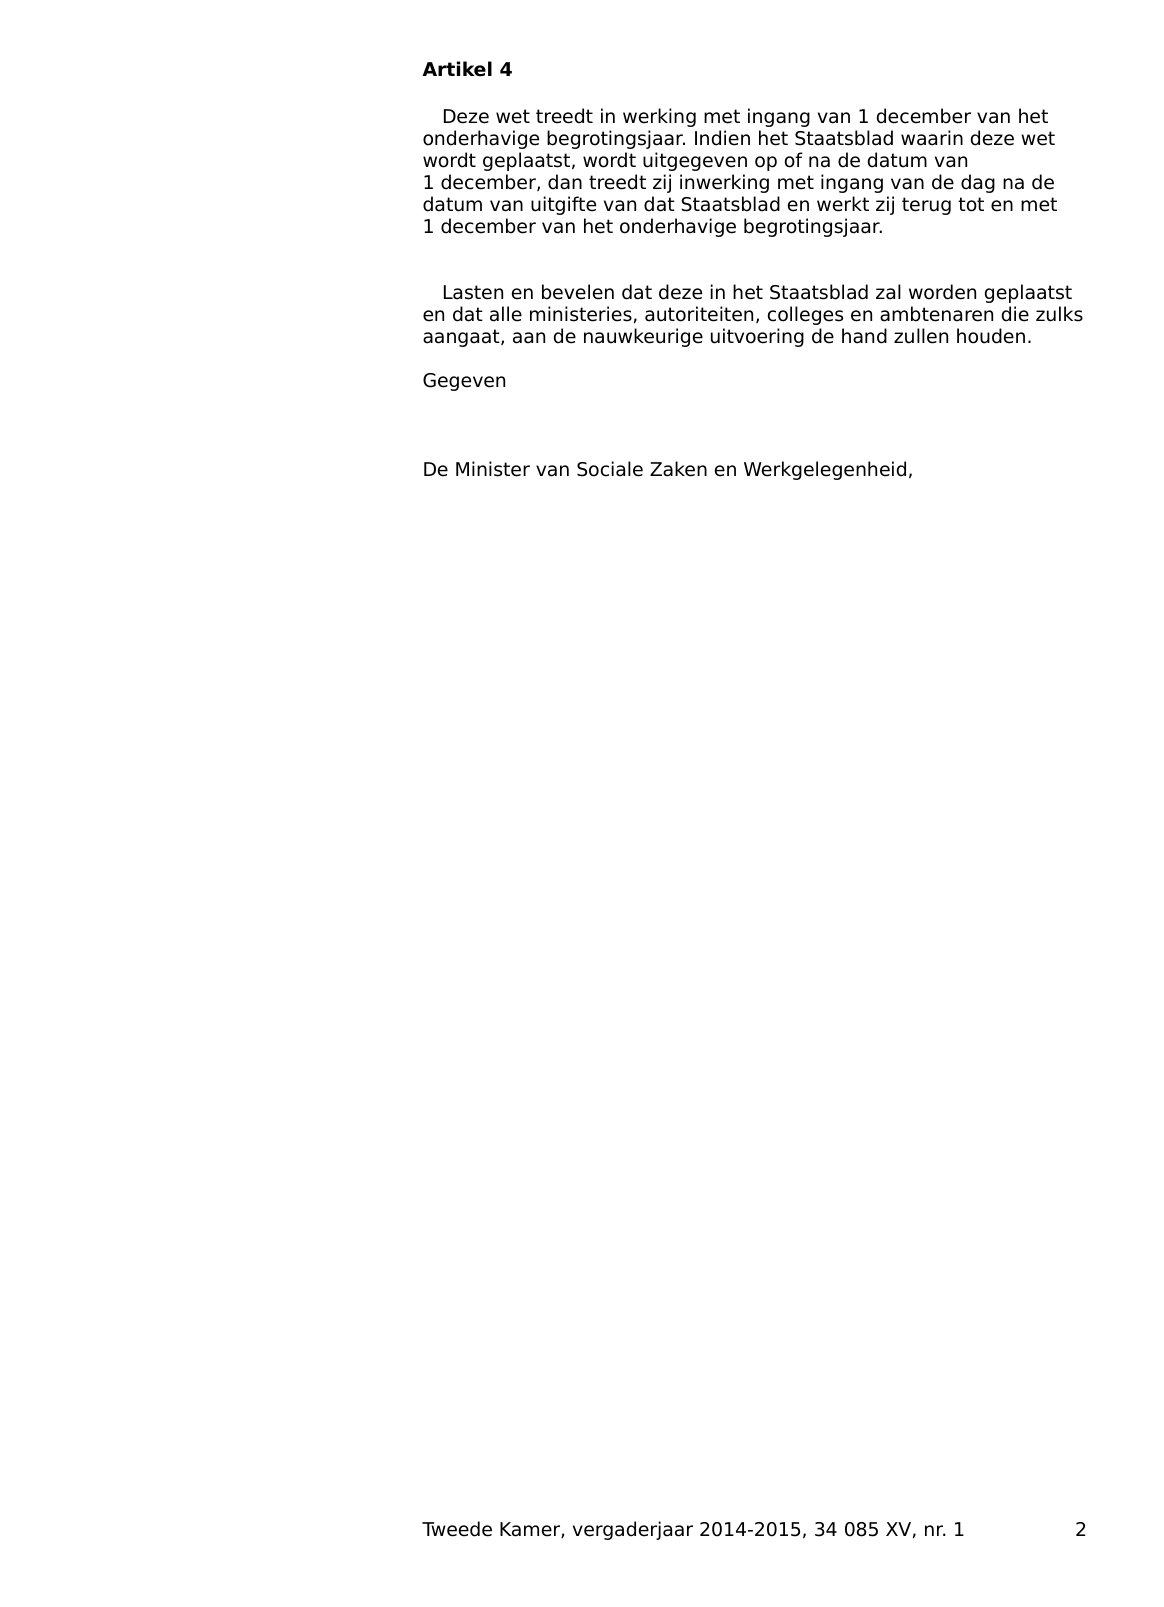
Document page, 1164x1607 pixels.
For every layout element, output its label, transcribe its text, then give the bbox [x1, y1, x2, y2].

subtitle Artikel 4 [422, 59, 1087, 81]
text Lasten en bevelen dat deze in het Staatsblad zal worden geplaatst en dat alle ministeries, autoriteiten, colleges en ambtenaren die zulks aangaat, aan de nauwkeurige uitvoering de hand zullen houden. [422, 282, 1087, 348]
text Gegeven [422, 370, 1087, 392]
text De Minister van Sociale Zaken en Werkgelegenheid, [422, 459, 1087, 481]
text Deze wet treedt in werking met ingang van 1 december van het onderhavige begrotingsjaar. Indien het Staatsblad waarin deze wet wordt geplaatst, wordt uitgegeven op of na de datum van 1 december, dan treedt zij inwerking met ingang van de dag na de datum van uitgifte van dat Staatsblad en werkt zij terug tot en met 1 december van het onderhavige begrotingsjaar. [422, 106, 1087, 238]
